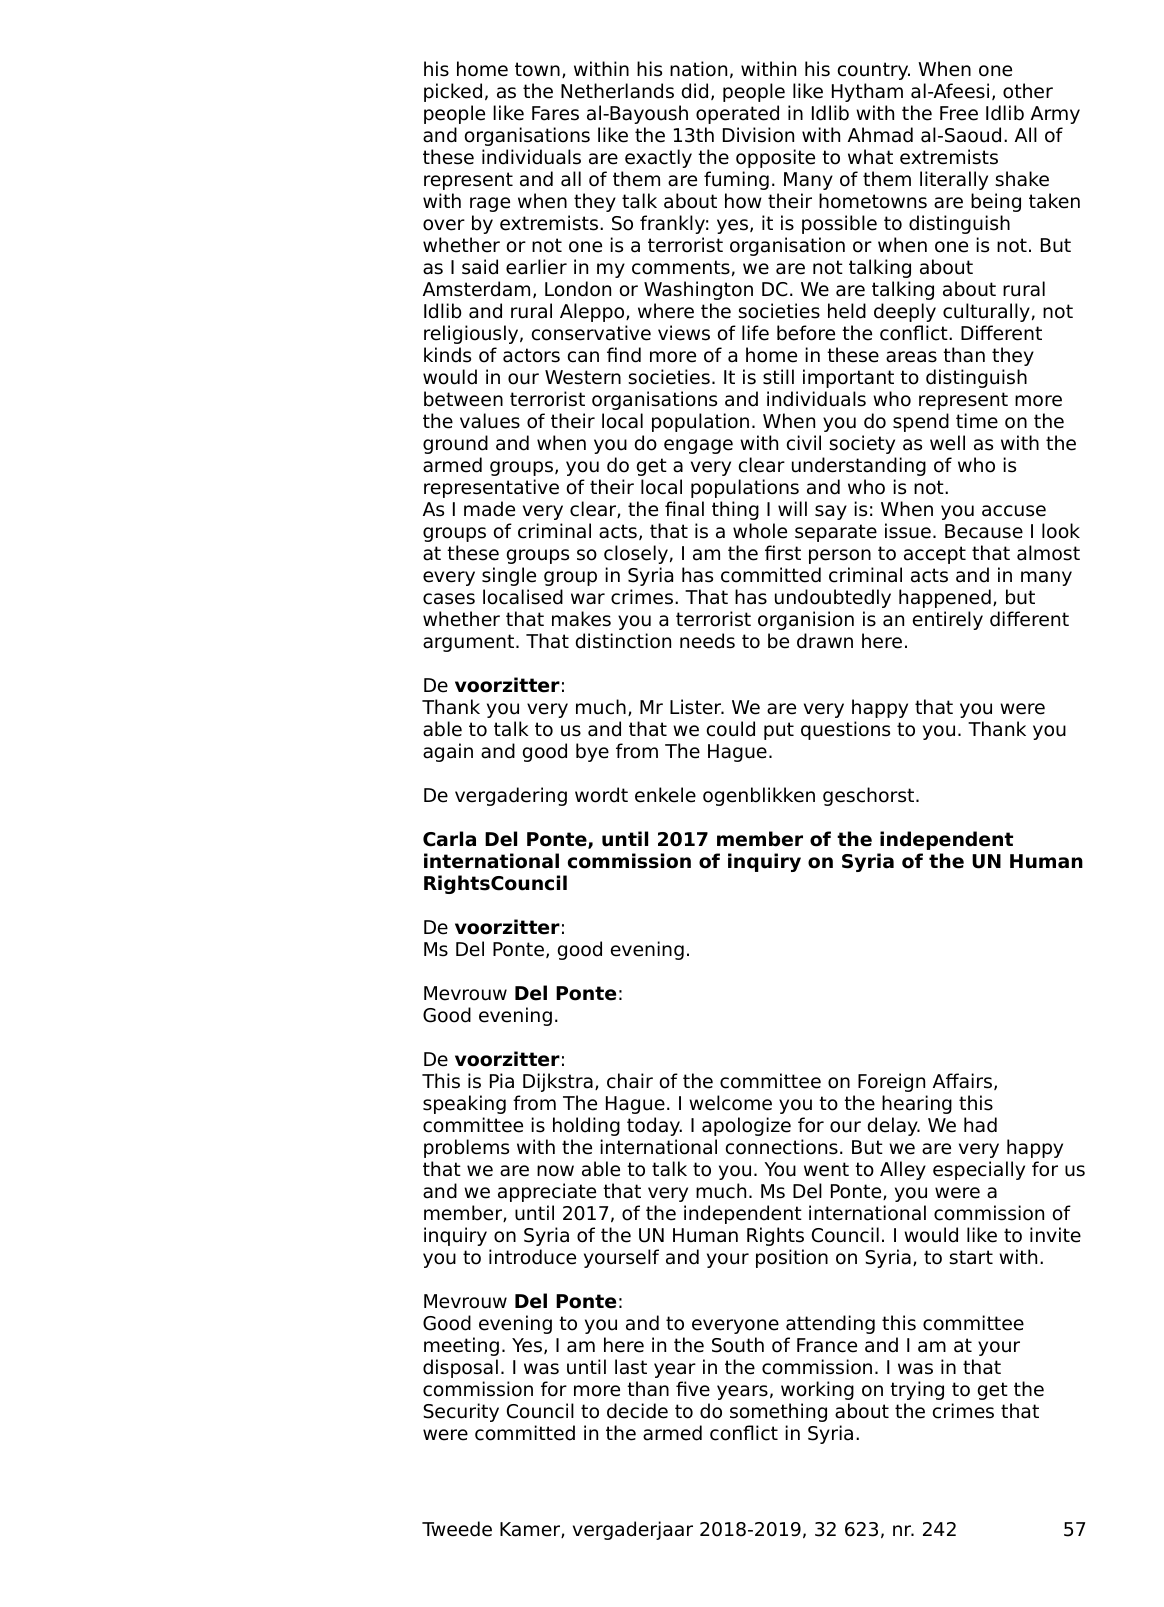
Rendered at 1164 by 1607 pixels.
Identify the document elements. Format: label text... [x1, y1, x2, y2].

text Mevrouw Del Ponte: [422, 983, 1087, 1005]
subtitle Carla Del Ponte, until 2017 member of the independent international commission of inquiry on Syria of the UN Human RightsCouncil [422, 829, 1087, 895]
text De voorzitter: [422, 917, 1087, 939]
text Mevrouw Del Ponte: [422, 1291, 1087, 1313]
text Thank you very much, Mr Lister. We are very happy that you were able to talk to us and that we could put questions to you. Thank you again and good bye from The Hague. [422, 697, 1087, 763]
text Good evening to you and to everyone attending this committee meeting. Yes, I am here in the South of France and I am at your disposal. I was until last year in the commission. I was in that commission for more than five years, working on trying to get the Security Council to decide to do something about the crimes that were committed in the armed conflict in Syria. [422, 1313, 1087, 1445]
text This is Pia Dijkstra, chair of the committee on Foreign Affairs, speaking from The Hague. I welcome you to the hearing this committee is holding today. I apologize for our delay. We had problems with the international connections. But we are very happy that we are now able to talk to you. You went to Alley especially for us and we appreciate that very much. Ms Del Ponte, you were a member, until 2017, of the independent international commission of inquiry on Syria of the UN Human Rights Council. I would like to invite you to introduce yourself and your position on Syria, to start with. [422, 1071, 1087, 1269]
text Ms Del Ponte, good evening. [422, 939, 1087, 961]
text De vergadering wordt enkele ogenblikken geschorst. [422, 785, 1087, 807]
text De voorzitter: [422, 675, 1087, 697]
text De voorzitter: [422, 1049, 1087, 1071]
text Good evening. [422, 1005, 1087, 1027]
text As I made very clear, the final thing I will say is: When you accuse groups of criminal acts, that is a whole separate issue. Because I look at these groups so closely, I am the first person to accept that almost every single group in Syria has committed criminal acts and in many cases localised war crimes. That has undoubtedly happened, but whether that makes you a terrorist organision is an entirely different argument. That distinction needs to be drawn here. [422, 499, 1087, 652]
text his home town, within his nation, within his country. When one picked, as the Netherlands did, people like Hytham al-Afeesi, other people like Fares al-Bayoush operated in Idlib with the Free Idlib Army and organisations like the 13th Division with Ahmad al-Saoud. All of these individuals are exactly the opposite to what extremists represent and all of them are fuming. Many of them literally shake with rage when they talk about how their hometowns are being taken over by extremists. So frankly: yes, it is possible to distinguish whether or not one is a terrorist organisation or when one is not. But as I said earlier in my comments, we are not talking about Amsterdam, London or Washington DC. We are talking about rural Idlib and rural Aleppo, where the societies held deeply culturally, not religiously, conservative views of life before the conflict. Different kinds of actors can find more of a home in these areas than they would in our Western societies. It is still important to distinguish between terrorist organisations and individuals who represent more the values of their local population. When you do spend time on the ground and when you do engage with civil society as well as with the armed groups, you do get a very clear understanding of who is representative of their local populations and who is not. [422, 59, 1087, 499]
